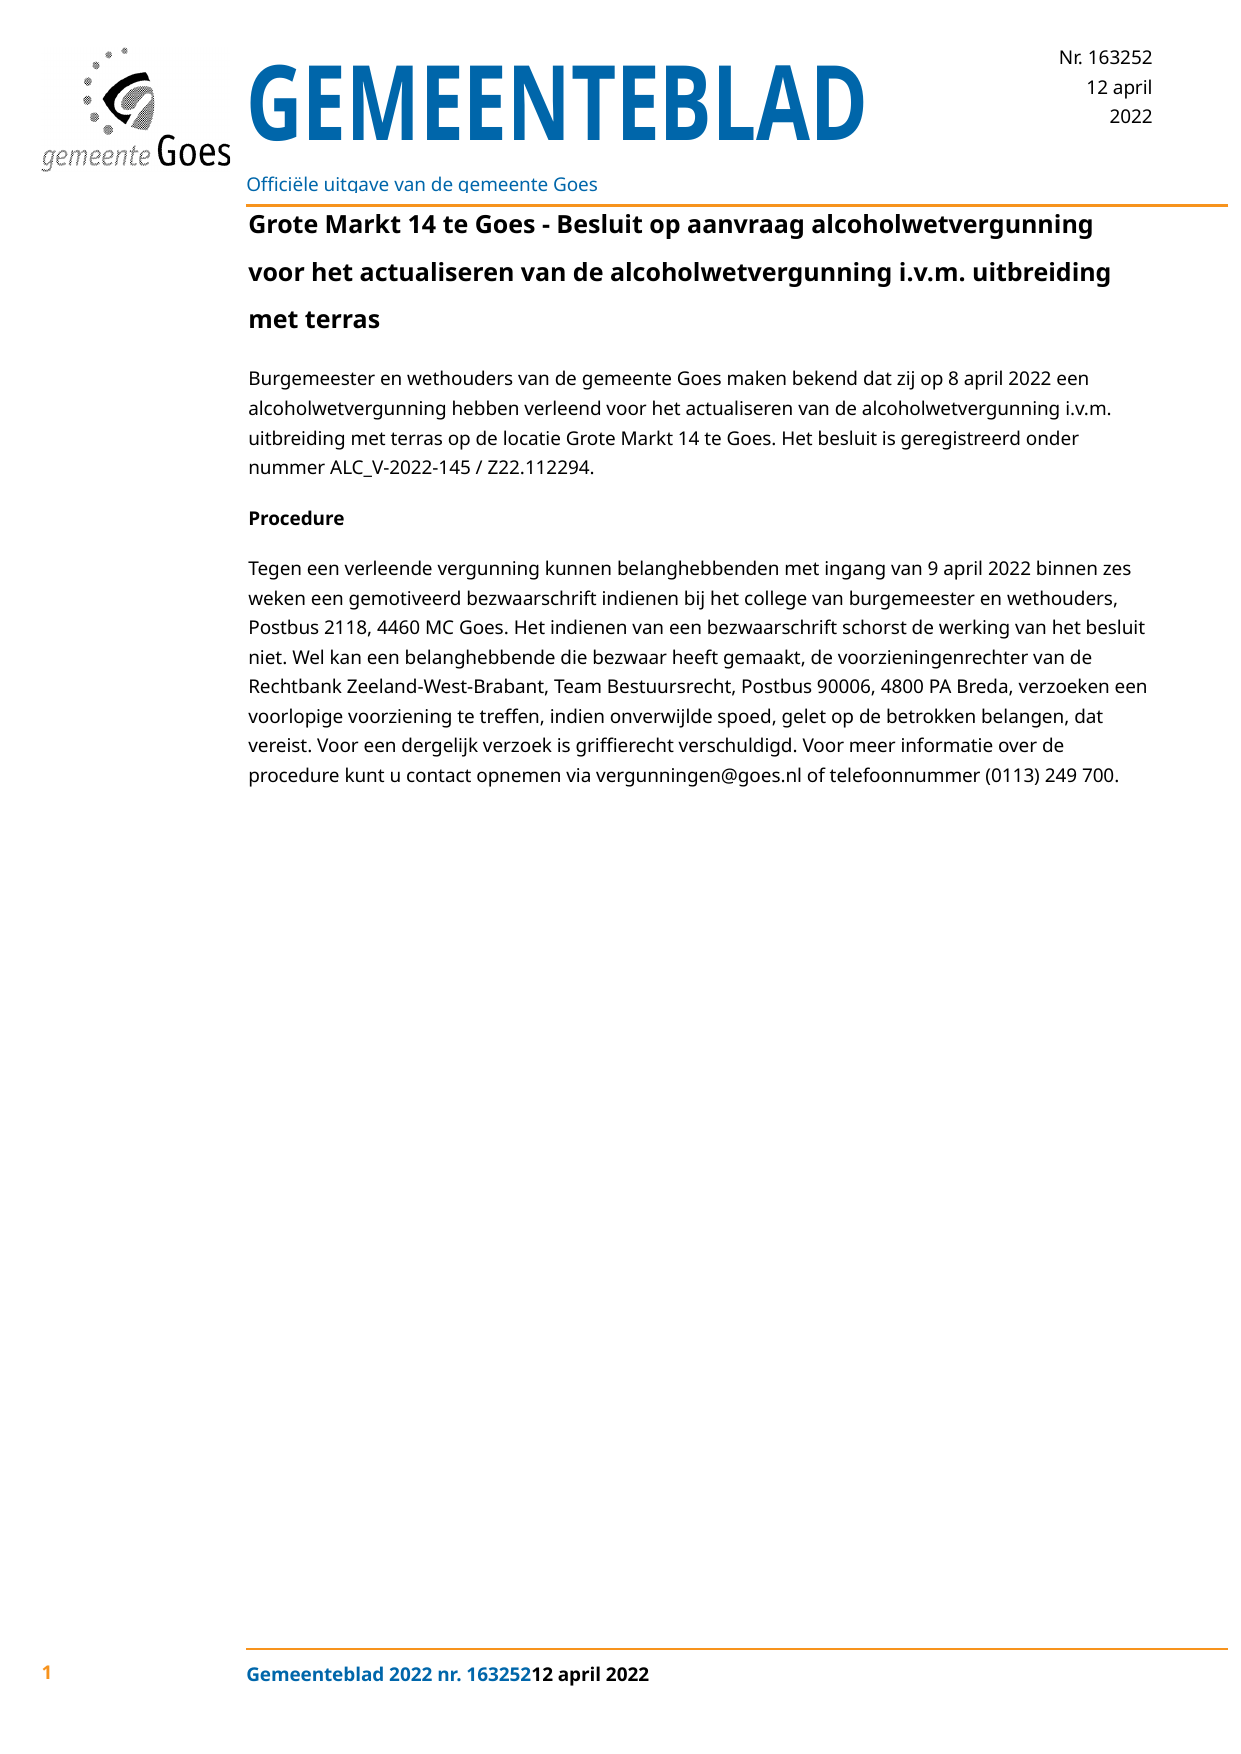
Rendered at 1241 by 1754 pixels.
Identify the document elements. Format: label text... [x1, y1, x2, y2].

text Grote Markt 14 te Goes - Besluit op aanvraag alcoholwetvergunning voor het actualiseren van de alcoholwetvergunning i.v.m. uitbreiding met terras [248, 207, 1152, 336]
text Procedure [248, 505, 1152, 530]
picture [41, 47, 231, 172]
text Tegen een verleende vergunning kunnen belanghebbenden met ingang van 9 april 2022 binnen zes weken een gemotiveerd bezwaarschrift indienen bij het college van burgemeester en wethouders, Postbus 2118, 4460 MC Goes. Het indienen van een bezwaarschrift schorst de werking van het besluit niet. Wel kan een belanghebbende die bezwaar heeft gemaakt, de voorzieningenrechter van de Rechtbank Zeeland-West-Brabant, Team Bestuursrecht, Postbus 90006, 4800 PA Breda, verzoeken een voorlopige voorziening te treffen, indien onverwijlde spoed, gelet op de betrokken belangen, dat vereist. Voor een dergelijk verzoek is griffierecht verschuldigd. Voor meer informatie over de procedure kunt u contact opnemen via vergunningen@goes.nl of telefoonnummer (0113) 249 700. [248, 555, 1152, 788]
text Burgemeester en wethouders van de gemeente Goes maken bekend dat zij op 8 april 2022 een alcoholwetvergunning hebben verleend voor het actualiseren van de alcoholwetvergunning i.v.m. uitbreiding met terras op de locatie Grote Markt 14 te Goes. Het besluit is geregistreerd onder nummer ALC_V-2022-145 / Z22.112294. [248, 366, 1152, 480]
